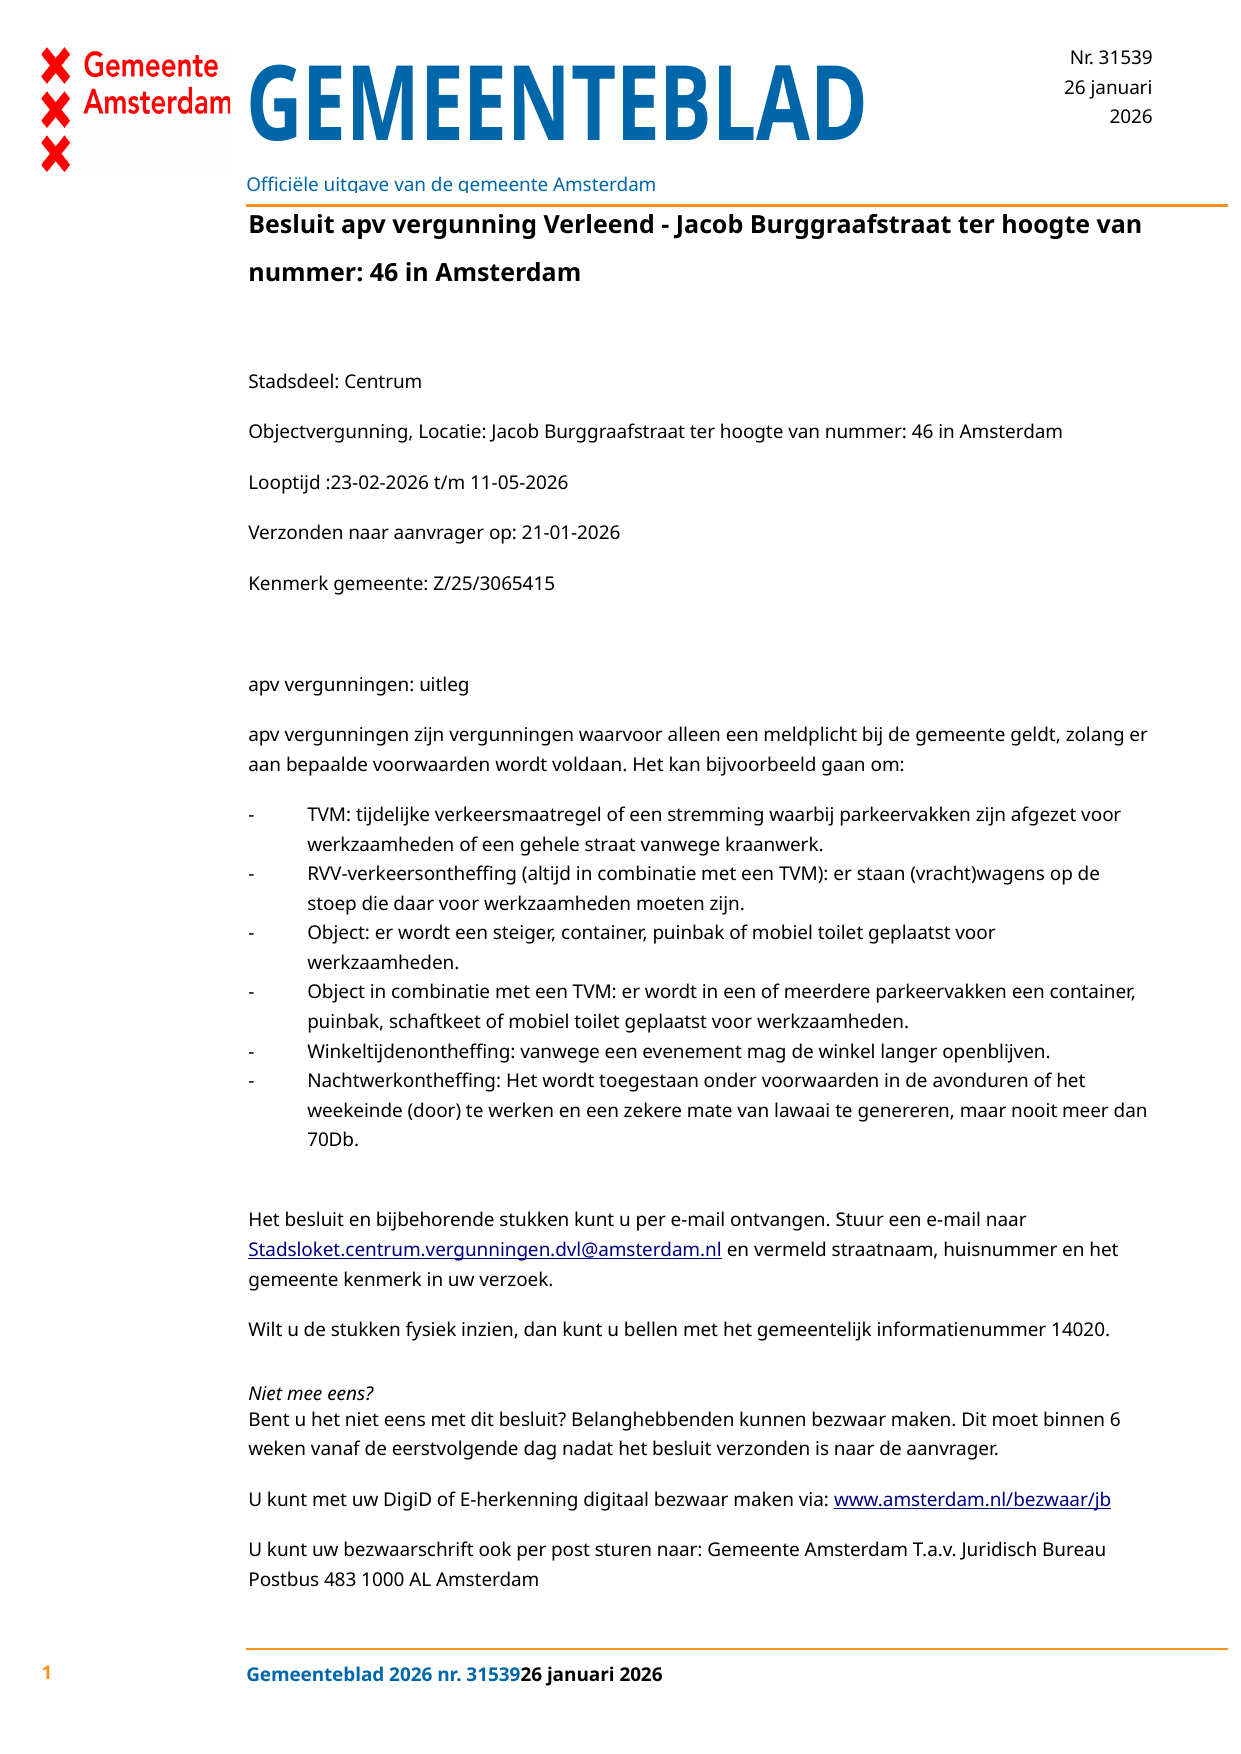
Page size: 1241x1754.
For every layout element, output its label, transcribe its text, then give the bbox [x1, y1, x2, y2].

list TVM: tijdelijke verkeersmaatregel of een stremming waarbij parkeervakken zijn afgezet voor werkzaamheden of een gehele straat vanwege kraanwerk. [248, 801, 1152, 857]
text Stadsdeel: Centrum [248, 368, 1152, 394]
text U kunt met uw DigiD of E-herkenning digitaal bezwaar maken via: www.amsterdam.nl/bezwaar/jb [248, 1486, 1152, 1512]
text Verzonden naar aanvrager op: 21-01-2026 [248, 519, 1152, 545]
text Besluit apv vergunning Verleend - Jacob Burggraafstraat ter hoogte van nummer: 46 in Amsterdam [248, 207, 1152, 288]
text U kunt uw bezwaarschrift ook per post sturen naar: Gemeente Amsterdam T.a.v. Juridisch Bureau Postbus 483 1000 AL Amsterdam [248, 1536, 1152, 1592]
picture [41, 47, 231, 172]
text apv vergunningen zijn vergunningen waarvoor alleen een meldplicht bij de gemeente geldt, zolang er aan bepaalde voorwaarden wordt voldaan. Het kan bijvoorbeeld gaan om: [248, 721, 1152, 777]
list Nachtwerkontheffing: Het wordt toegestaan onder voorwaarden in de avonduren of het weekeinde (door) te werken en een zekere mate van lawaai te genereren, maar nooit meer dan 70Db. [248, 1067, 1152, 1152]
list RVV-verkeersontheffing (altijd in combinatie met een TVM): er staan (vracht)wagens op de stoep die daar voor werkzaamheden moeten zijn. [248, 860, 1152, 916]
text Objectvergunning, Locatie: Jacob Burggraafstraat ter hoogte van nummer: 46 in Amsterdam [248, 419, 1152, 444]
text Het besluit en bijbehorende stukken kunt u per e-mail ontvangen. Stuur een e-mail naar Stadsloket.centrum.vergunningen.dvl@amsterdam.nl en vermeld straatnaam, huisnummer en het gemeente kenmerk in uw verzoek. [248, 1207, 1152, 1292]
list Winkeltijdenontheffing: vanwege een evenement mag de winkel langer openblijven. [248, 1038, 1152, 1064]
text Bent u het niet eens met dit besluit? Belanghebbenden kunnen bezwaar maken. Dit moet binnen 6 weken vanaf de eerstvolgende dag nadat het besluit verzonden is naar de aanvrager. [248, 1406, 1152, 1461]
text apv vergunningen: uitleg [248, 671, 1152, 697]
list Object: er wordt een steiger, container, puinbak of mobiel toilet geplaatst voor werkzaamheden. [248, 919, 1152, 975]
list Object in combinatie met een TVM: er wordt in een of meerdere parkeervakken een container, puinbak, schaftkeet of mobiel toilet geplaatst voor werkzaamheden. [248, 979, 1152, 1034]
text Niet mee eens? [248, 1380, 1152, 1406]
text Wilt u de stukken fysiek inzien, dan kunt u bellen met het gemeentelijk informatienummer 14020. [248, 1316, 1152, 1342]
text Looptijd :23-02-2026 t/m 11-05-2026 [248, 469, 1152, 495]
text Kenmerk gemeente: Z/25/3065415 [248, 570, 1152, 596]
